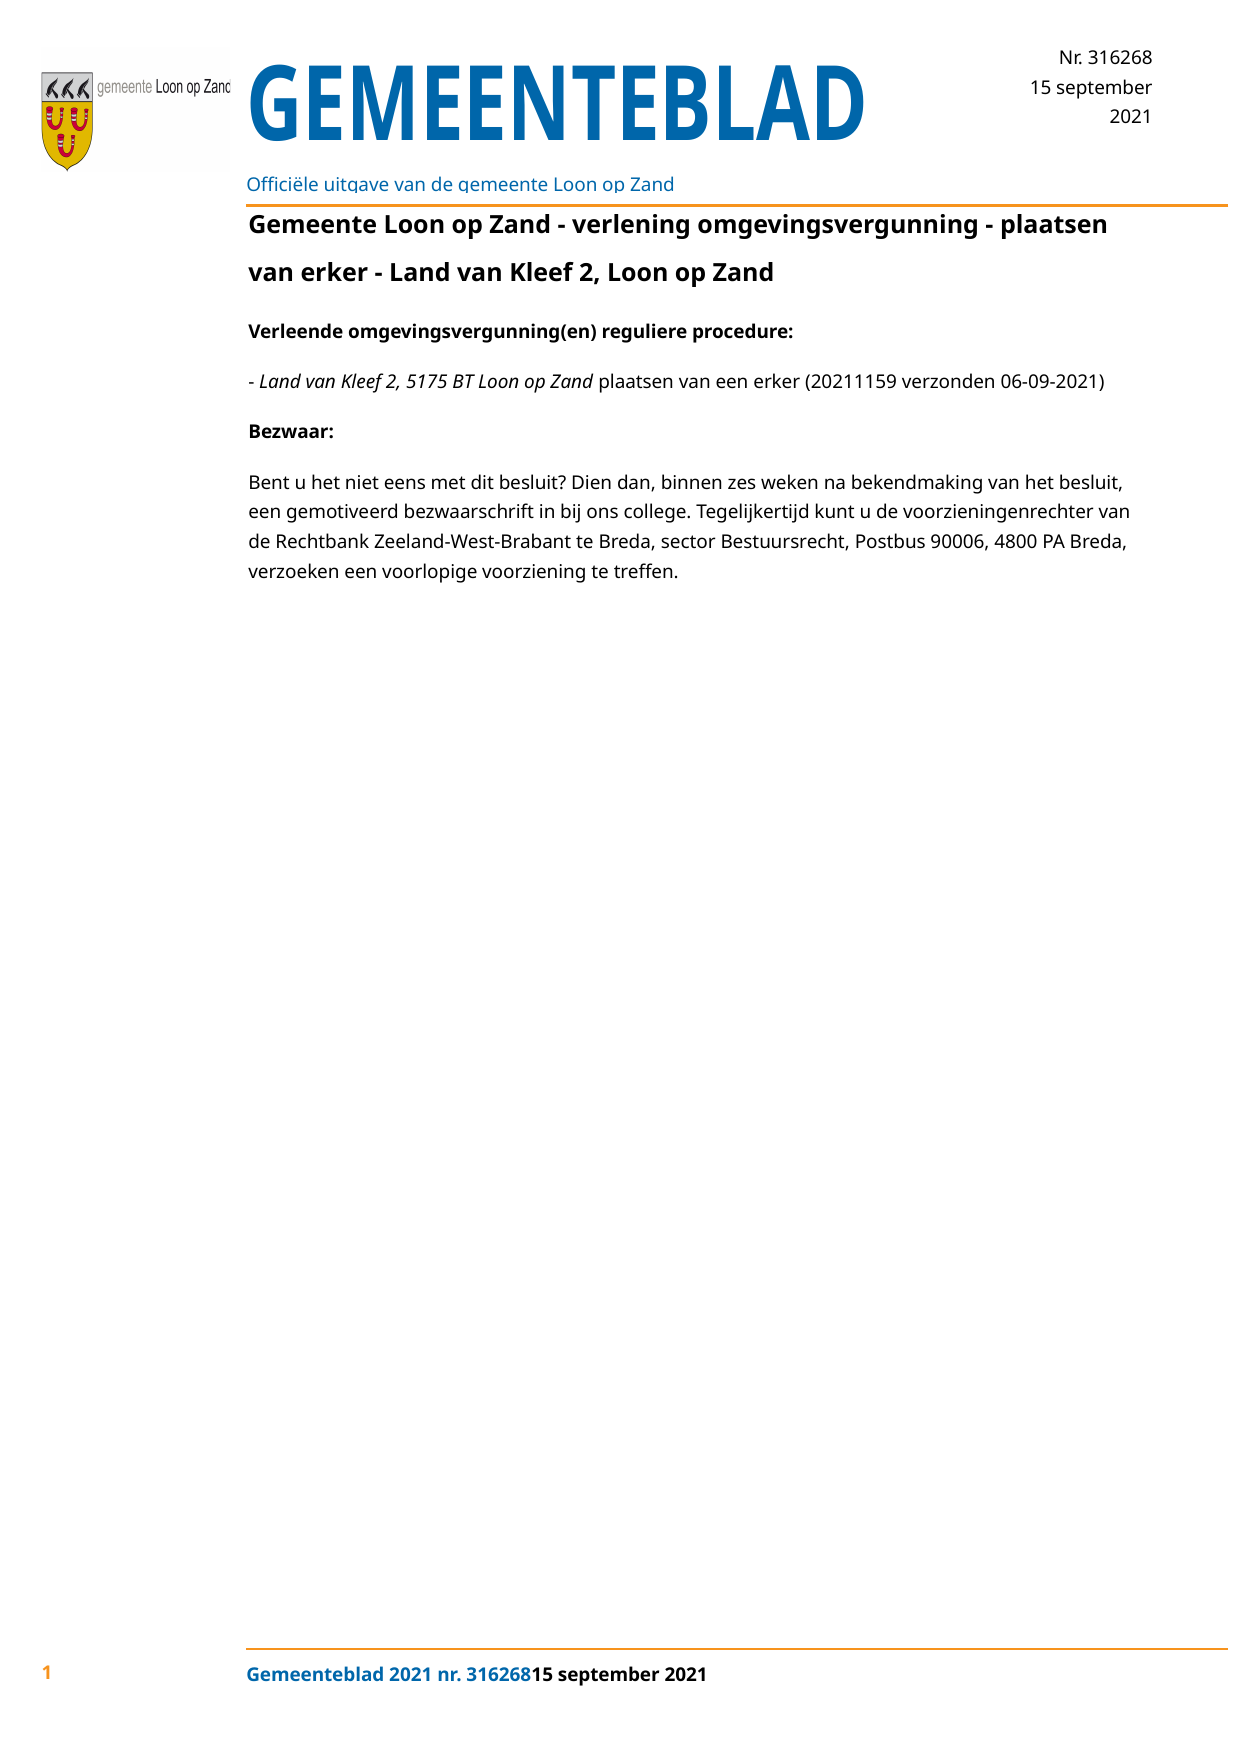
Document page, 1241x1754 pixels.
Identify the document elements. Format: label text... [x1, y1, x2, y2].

picture [41, 47, 231, 172]
text - Land van Kleef 2, 5175 BT Loon op Zand plaatsen van een erker (20211159 verzonden 06-09-2021) [248, 368, 1152, 394]
text Bent u het niet eens met dit besluit? Dien dan, binnen zes weken na bekendmaking van het besluit, een gemotiveerd bezwaarschrift in bij ons college. Tegelijkertijd kunt u de voorzieningenrechter van de Rechtbank Zeeland-West-Brabant te Breda, sector Bestuursrecht, Postbus 90006, 4800 PA Breda, verzoeken een voorlopige voorziening te treffen. [248, 469, 1152, 584]
text Gemeente Loon op Zand - verlening omgevingsvergunning - plaatsen van erker - Land van Kleef 2, Loon op Zand [248, 207, 1152, 288]
text Bezwaar: [248, 419, 1152, 444]
text Verleende omgevingsvergunning(en) reguliere procedure: [248, 318, 1152, 344]
